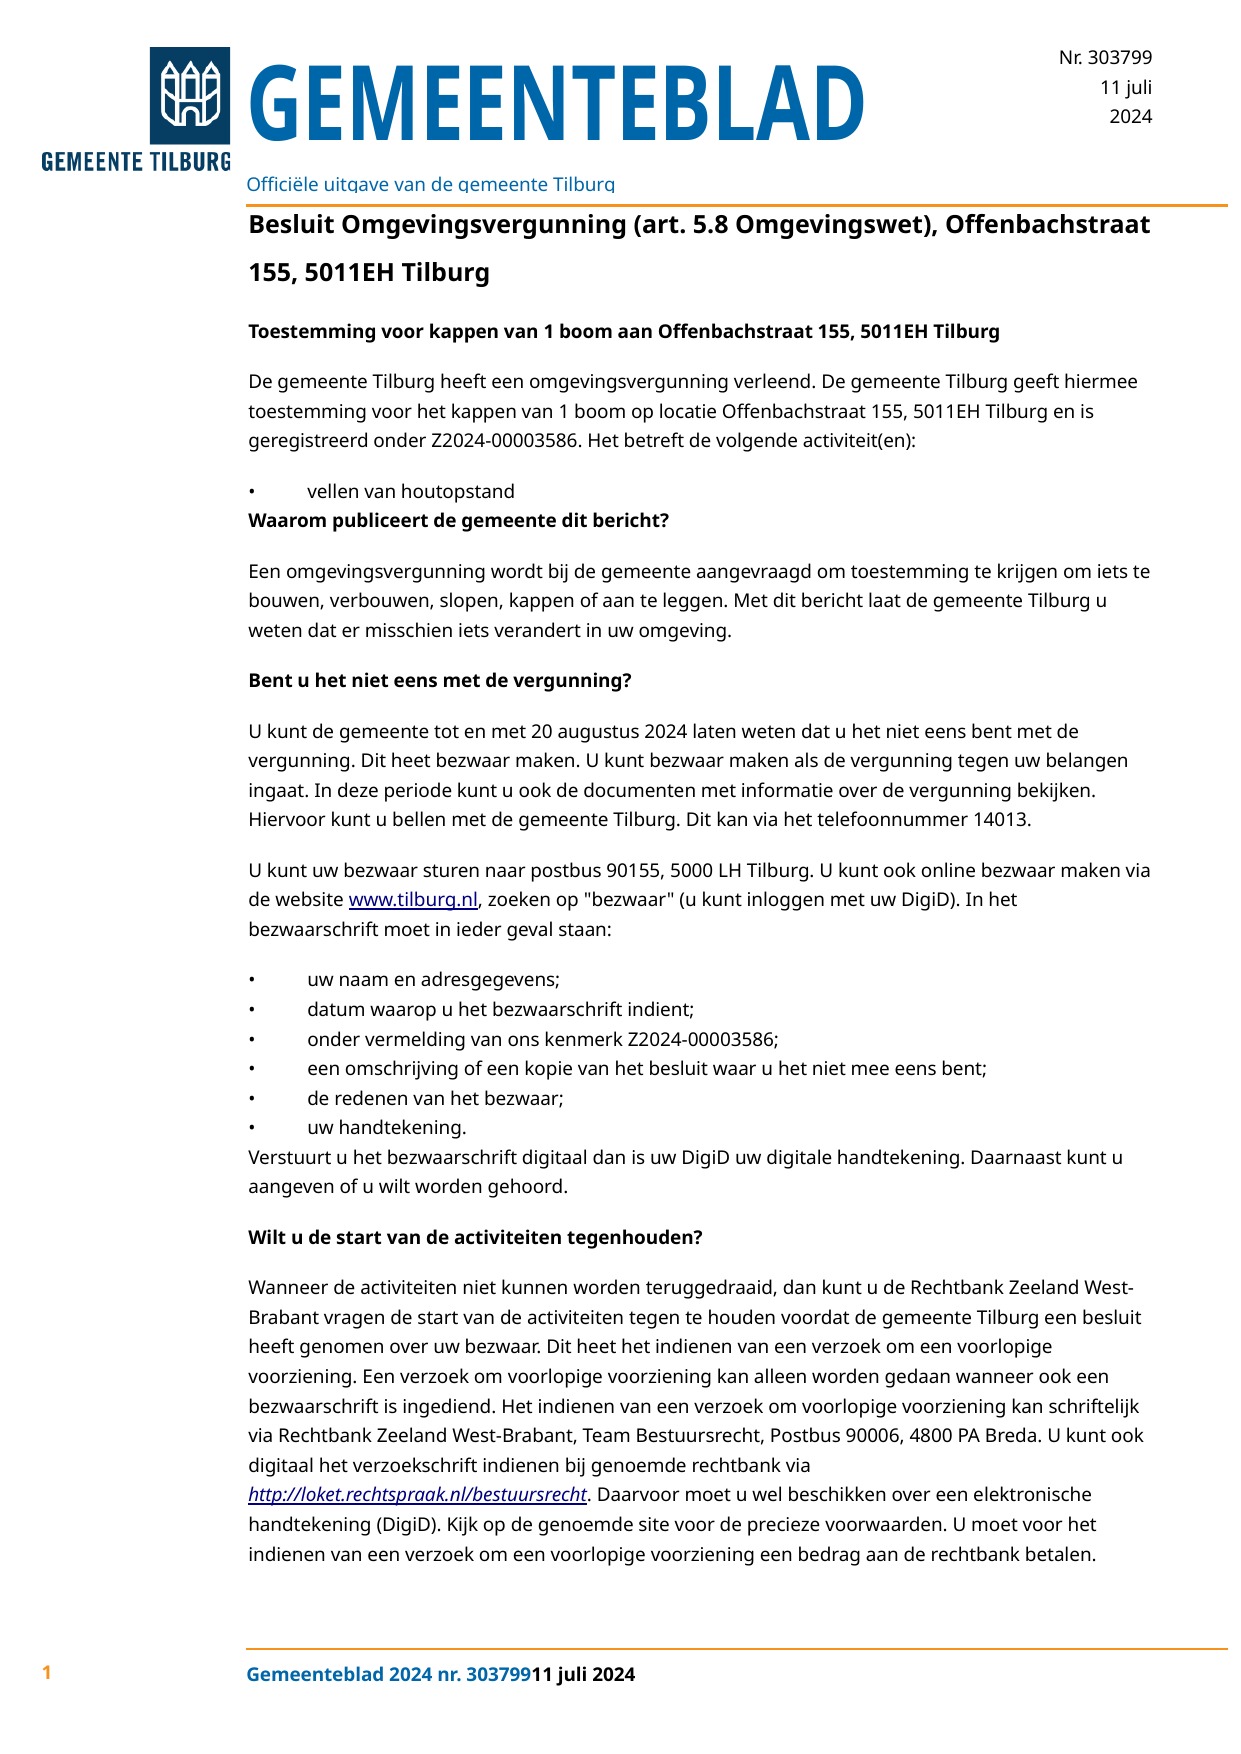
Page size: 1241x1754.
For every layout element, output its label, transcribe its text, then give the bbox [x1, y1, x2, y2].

list uw handtekening. [248, 1114, 1152, 1140]
text U kunt de gemeente tot en met 20 augustus 2024 laten weten dat u het niet eens bent met de vergunning. Dit heet bezwaar maken. U kunt bezwaar maken als de vergunning tegen uw belangen ingaat. In deze periode kunt u ook de documenten met informatie over de vergunning bekijken. Hiervoor kunt u bellen met de gemeente Tilburg. Dit kan via het telefoonnummer 14013. [248, 718, 1152, 832]
text Bent u het niet eens met de vergunning? [248, 667, 1152, 693]
list uw naam en adresgegevens; [248, 967, 1152, 992]
text U kunt uw bezwaar sturen naar postbus 90155, 5000 LH Tilburg. U kunt ook online bezwaar maken via de website www.tilburg.nl, zoeken op "bezwaar" (u kunt inloggen met uw DigiD). In het bezwaarschrift moet in ieder geval staan: [248, 857, 1152, 942]
text Wanneer de activiteiten niet kunnen worden teruggedraaid, dan kunt u de Rechtbank Zeeland West-Brabant vragen de start van de activiteiten tegen te houden voordat de gemeente Tilburg een besluit heeft genomen over uw bezwaar. Dit heet het indienen van een verzoek om een voorlopige voorziening. Een verzoek om voorlopige voorziening kan alleen worden gedaan wanneer ook een bezwaarschrift is ingediend. Het indienen van een verzoek om voorlopige voorziening kan schriftelijk via Rechtbank Zeeland West-Brabant, Team Bestuursrecht, Postbus 90006, 4800 PA Breda. U kunt ook digitaal het verzoekschrift indienen bij genoemde rechtbank via http://loket.rechtspraak.nl/bestuursrecht. Daarvoor moet u wel beschikken over een elektronische handtekening (DigiD). Kijk op de genoemde site voor de precieze voorwaarden. U moet voor het indienen van een verzoek om een voorlopige voorziening een bedrag aan de rechtbank betalen. [248, 1274, 1152, 1567]
text De gemeente Tilburg heeft een omgevingsvergunning verleend. De gemeente Tilburg geeft hiermee toestemming voor het kappen van 1 boom op locatie Offenbachstraat 155, 5011EH Tilburg en is geregistreerd onder Z2024-00003586. Het betreft de volgende activiteit(en): [248, 368, 1152, 453]
list onder vermelding van ons kenmerk Z2024-00003586; [248, 1026, 1152, 1052]
text Toestemming voor kappen van 1 boom aan Offenbachstraat 155, 5011EH Tilburg [248, 318, 1152, 344]
list een omschrijving of een kopie van het besluit waar u het niet mee eens bent; [248, 1055, 1152, 1081]
list datum waarop u het bezwaarschrift indient; [248, 996, 1152, 1022]
list de redenen van het bezwaar; [248, 1085, 1152, 1111]
text Wilt u de start van de activiteiten tegenhouden? [248, 1224, 1152, 1250]
text Waarom publiceert de gemeente dit bericht? [248, 507, 1152, 533]
list vellen van houtopstand [248, 478, 1152, 504]
text Een omgevingsvergunning wordt bij de gemeente aangevraagd om toestemming te krijgen om iets te bouwen, verbouwen, slopen, kappen of aan te leggen. Met dit bericht laat de gemeente Tilburg u weten dat er misschien iets verandert in uw omgeving. [248, 558, 1152, 643]
picture [41, 47, 231, 172]
text Verstuurt u het bezwaarschrift digitaal dan is uw DigiD uw digitale handtekening. Daarnaast kunt u aangeven of u wilt worden gehoord. [248, 1144, 1152, 1199]
text Besluit Omgevingsvergunning (art. 5.8 Omgevingswet), Offenbachstraat 155, 5011EH Tilburg [248, 207, 1152, 288]
